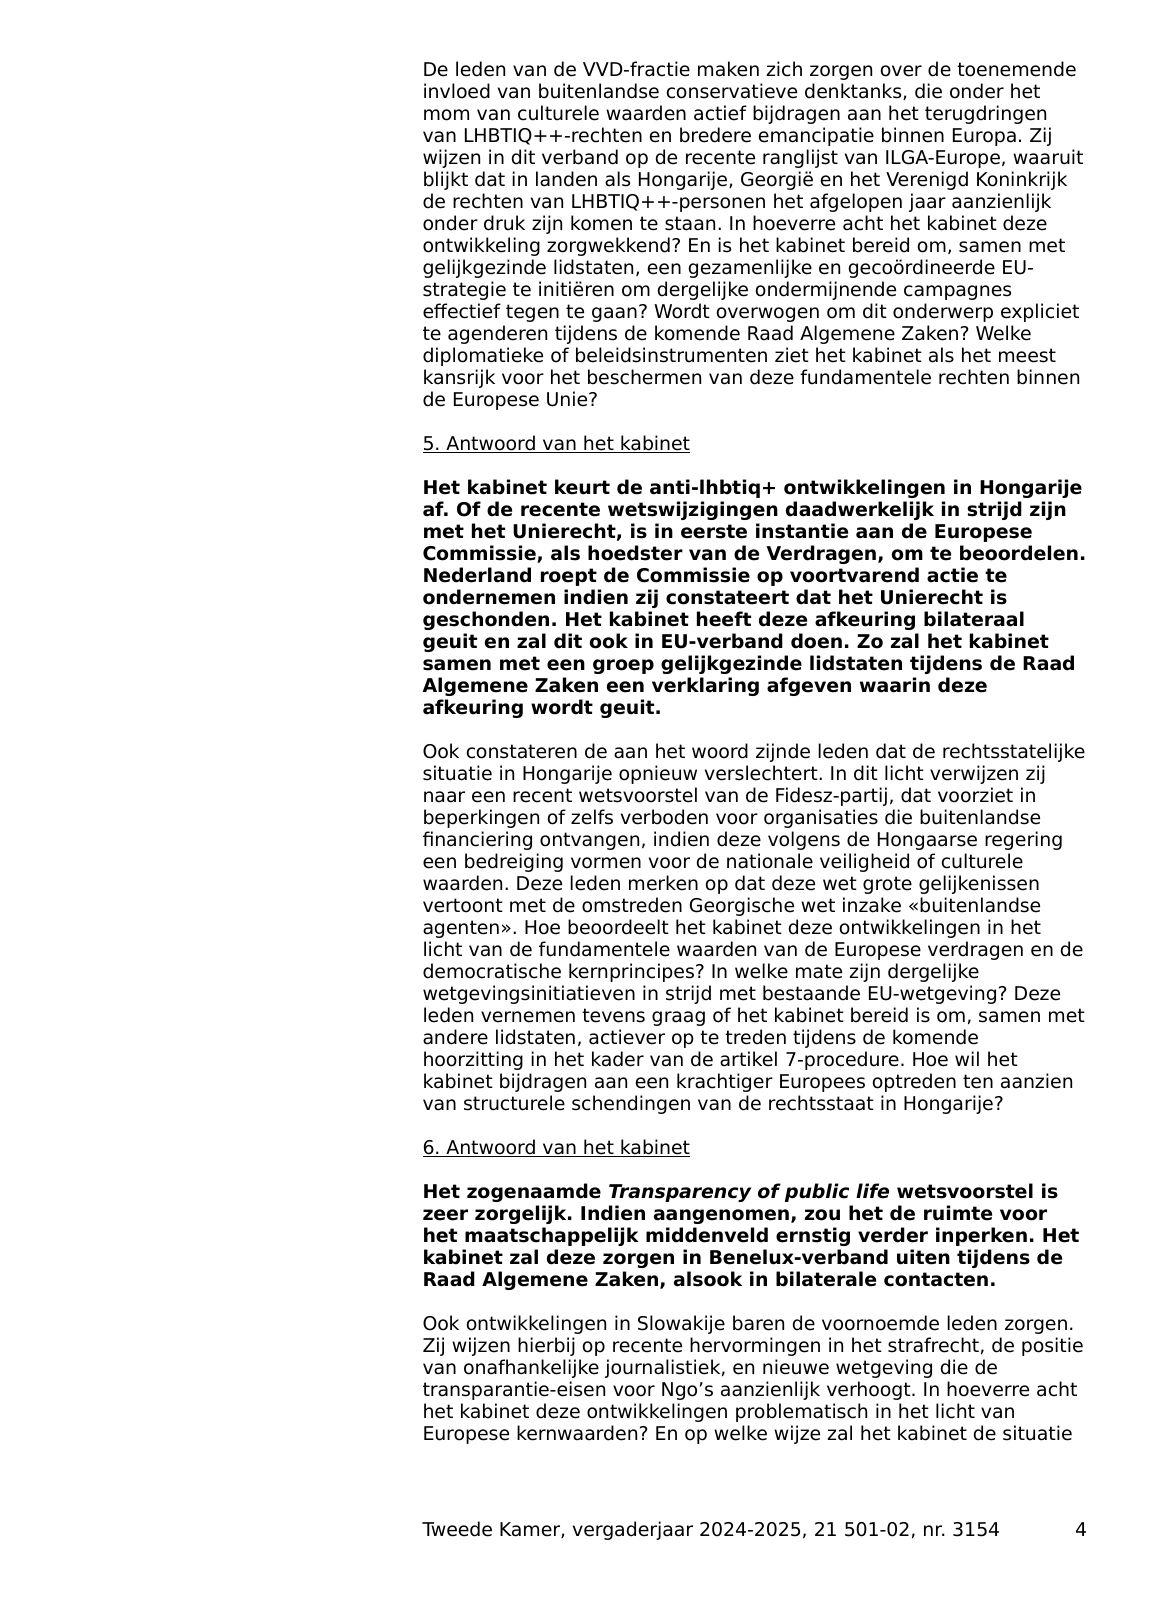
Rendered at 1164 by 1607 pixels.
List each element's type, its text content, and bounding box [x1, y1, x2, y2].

text 5. Antwoord van het kabinet [422, 433, 1087, 455]
text Het kabinet keurt de anti-lhbtiq+ ontwikkelingen in Hongarije af. Of de recente wetswijzigingen daadwerkelijk in strijd zijn met het Unierecht, is in eerste instantie aan de Europese Commissie, als hoedster van de Verdragen, om te beoordelen. Nederland roept de Commissie op voortvarend actie te ondernemen indien zij constateert dat het Unierecht is geschonden. Het kabinet heeft deze afkeuring bilateraal geuit en zal dit ook in EU-verband doen. Zo zal het kabinet samen met een groep gelijkgezinde lidstaten tijdens de Raad Algemene Zaken een verklaring afgeven waarin deze afkeuring wordt geuit. [422, 477, 1087, 719]
text Ook constateren de aan het woord zijnde leden dat de rechtsstatelijke situatie in Hongarije opnieuw verslechtert. In dit licht verwijzen zij naar een recent wetsvoorstel van de Fidesz-partij, dat voorziet in beperkingen of zelfs verboden voor organisaties die buitenlandse financiering ontvangen, indien deze volgens de Hongaarse regering een bedreiging vormen voor de nationale veiligheid of culturele waarden. Deze leden merken op dat deze wet grote gelijkenissen vertoont met de omstreden Georgische wet inzake «buitenlandse agenten». Hoe beoordeelt het kabinet deze ontwikkelingen in het licht van de fundamentele waarden van de Europese verdragen en de democratische kernprincipes? In welke mate zijn dergelijke wetgevingsinitiatieven in strijd met bestaande EU-wetgeving? Deze leden vernemen tevens graag of het kabinet bereid is om, samen met andere lidstaten, actiever op te treden tijdens de komende hoorzitting in het kader van de artikel 7-procedure. Hoe wil het kabinet bijdragen aan een krachtiger Europees optreden ten aanzien van structurele schendingen van de rechtsstaat in Hongarije? [422, 741, 1087, 1115]
text Ook ontwikkelingen in Slowakije baren de voornoemde leden zorgen. Zij wijzen hierbij op recente hervormingen in het strafrecht, de positie van onafhankelijke journalistiek, en nieuwe wetgeving die de transparantie-eisen voor Ngo’s aanzienlijk verhoogt. In hoeverre acht het kabinet deze ontwikkelingen problematisch in het licht van Europese kernwaarden? En op welke wijze zal het kabinet de situatie [422, 1313, 1087, 1445]
text Het zogenaamde Transparency of public life wetsvoorstel is zeer zorgelijk. Indien aangenomen, zou het de ruimte voor het maatschappelijk middenveld ernstig verder inperken. Het kabinet zal deze zorgen in Benelux-verband uiten tijdens de Raad Algemene Zaken, alsook in bilaterale contacten. [422, 1181, 1087, 1291]
text De leden van de VVD-fractie maken zich zorgen over de toenemende invloed van buitenlandse conservatieve denktanks, die onder het mom van culturele waarden actief bijdragen aan het terugdringen van LHBTIQ++-rechten en bredere emancipatie binnen Europa. Zij wijzen in dit verband op de recente ranglijst van ILGA-Europe, waaruit blijkt dat in landen als Hongarije, Georgië en het Verenigd Koninkrijk de rechten van LHBTIQ++-personen het afgelopen jaar aanzienlijk onder druk zijn komen te staan. In hoeverre acht het kabinet deze ontwikkeling zorgwekkend? En is het kabinet bereid om, samen met gelijkgezinde lidstaten, een gezamenlijke en gecoördineerde EU-strategie te initiëren om dergelijke ondermijnende campagnes effectief tegen te gaan? Wordt overwogen om dit onderwerp expliciet te agenderen tijdens de komende Raad Algemene Zaken? Welke diplomatieke of beleidsinstrumenten ziet het kabinet als het meest kansrijk voor het beschermen van deze fundamentele rechten binnen de Europese Unie? [422, 59, 1087, 411]
text 6. Antwoord van het kabinet [422, 1137, 1087, 1159]
